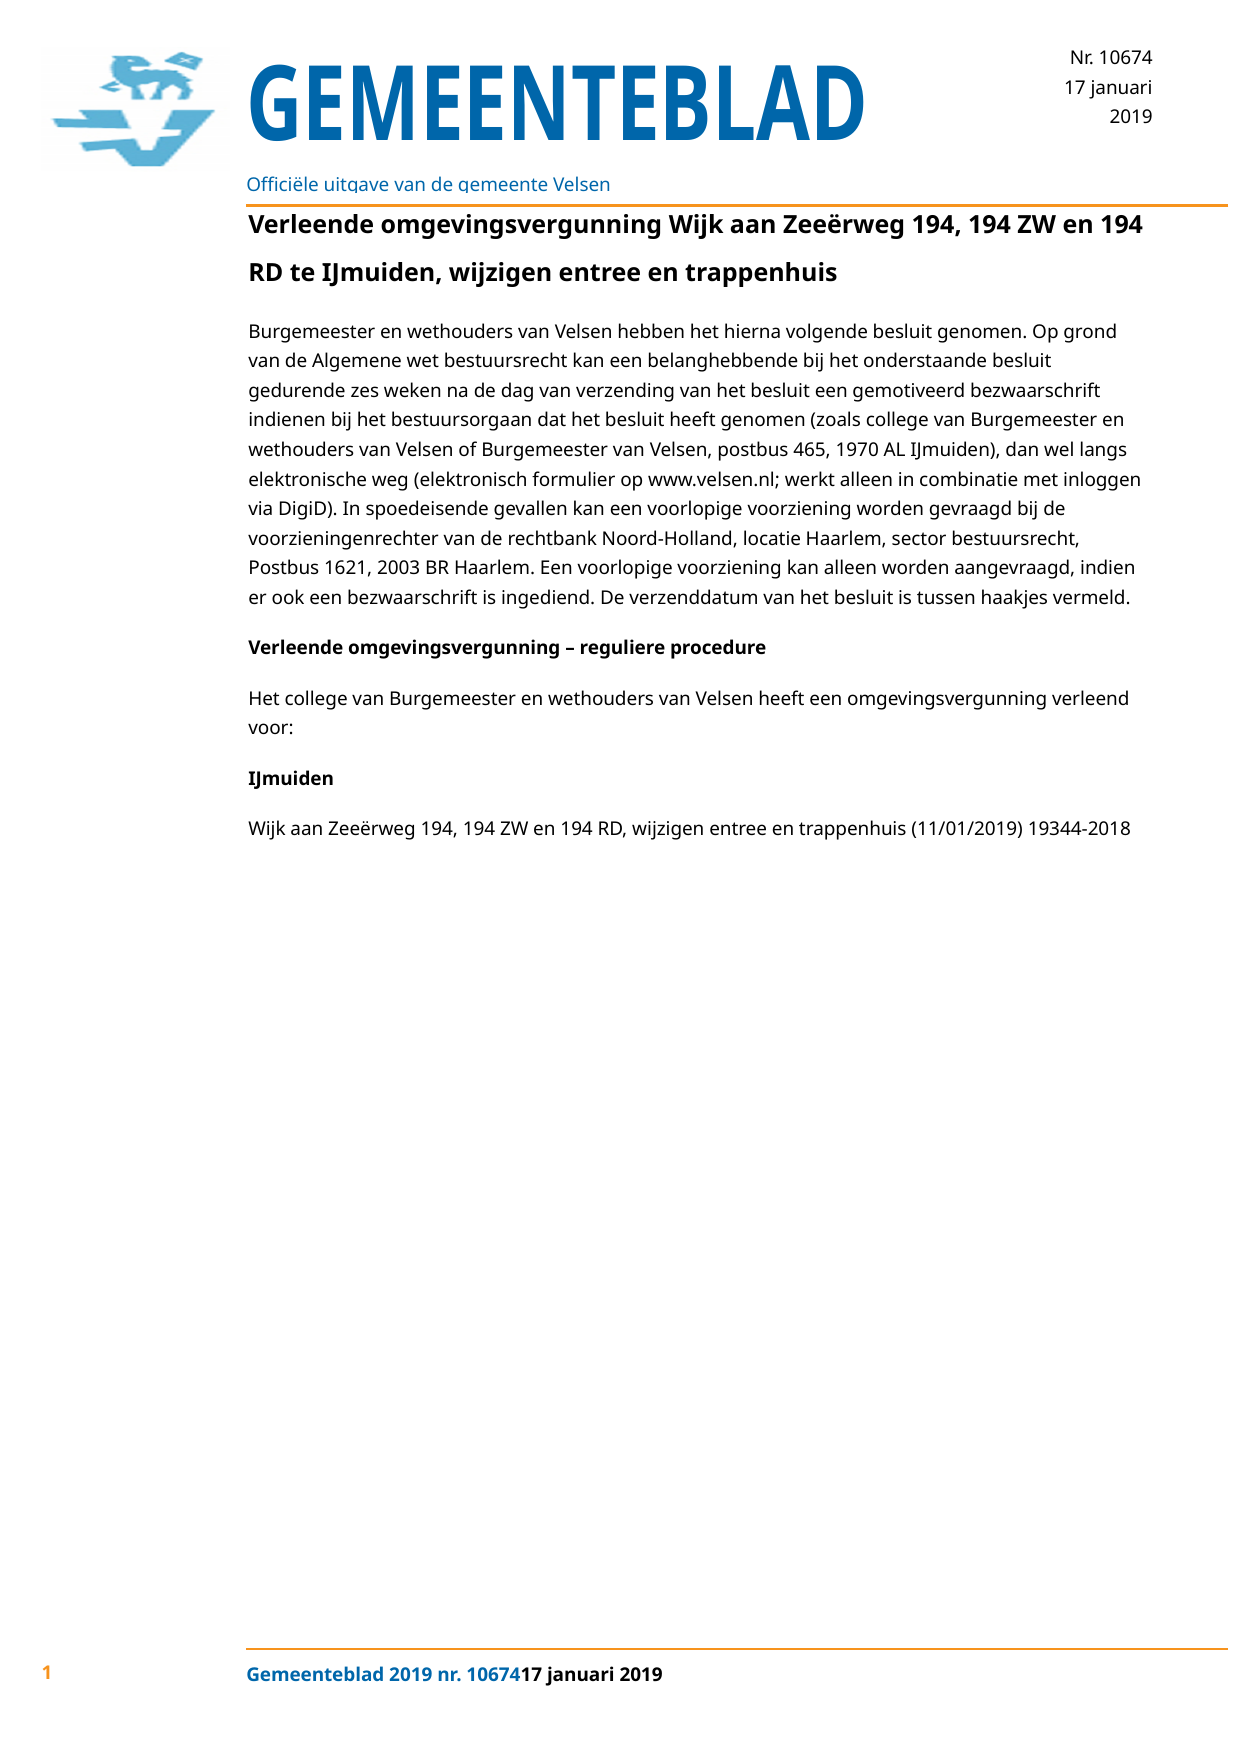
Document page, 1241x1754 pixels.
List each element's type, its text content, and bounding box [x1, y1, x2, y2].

picture [41, 47, 231, 172]
text IJmuiden [248, 765, 1152, 791]
text Burgemeester en wethouders van Velsen hebben het hierna volgende besluit genomen. Op grond van de Algemene wet bestuursrecht kan een belanghebbende bij het onderstaande besluit gedurende zes weken na de dag van verzending van het besluit een gemotiveerd bezwaarschrift indienen bij het bestuursorgaan dat het besluit heeft genomen (zoals college van Burgemeester en wethouders van Velsen of Burgemeester van Velsen, postbus 465, 1970 AL IJmuiden), dan wel langs elektronische weg (elektronisch formulier op www.velsen.nl; werkt alleen in combinatie met inloggen via DigiD). In spoedeisende gevallen kan een voorlopige voorziening worden gevraagd bij de voorzieningenrechter van de rechtbank Noord-Holland, locatie Haarlem, sector bestuursrecht, Postbus 1621, 2003 BR Haarlem. Een voorlopige voorziening kan alleen worden aangevraagd, indien er ook een bezwaarschrift is ingediend. De verzenddatum van het besluit is tussen haakjes vermeld. [248, 318, 1152, 610]
text Verleende omgevingsvergunning Wijk aan Zeeërweg 194, 194 ZW en 194 RD te IJmuiden, wijzigen entree en trappenhuis [248, 207, 1152, 288]
text Verleende omgevingsvergunning – reguliere procedure [248, 634, 1152, 660]
text Het college van Burgemeester en wethouders van Velsen heeft een omgevingsvergunning verleend voor: [248, 685, 1152, 740]
text Wijk aan Zeeërweg 194, 194 ZW en 194 RD, wijzigen entree en trappenhuis (11/01/2019) 19344-2018 [248, 815, 1152, 841]
